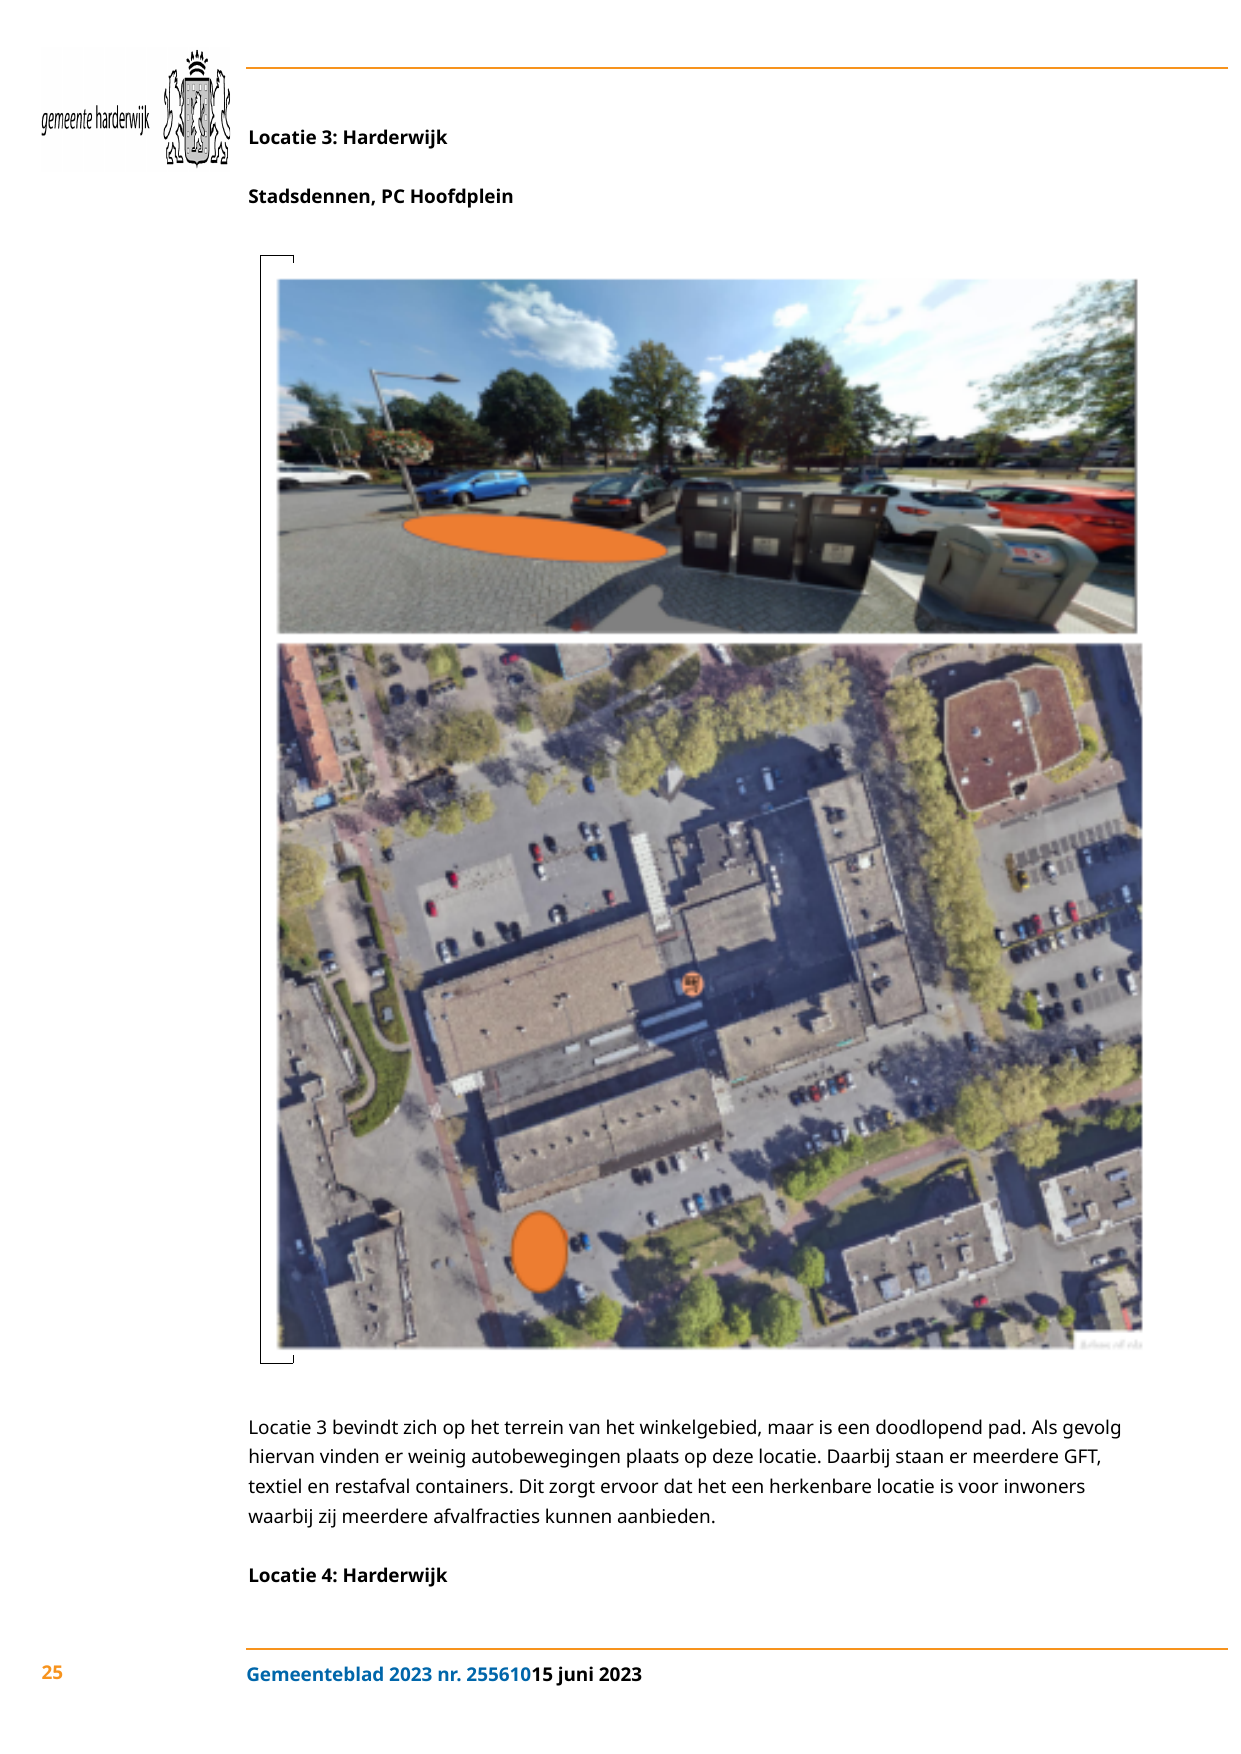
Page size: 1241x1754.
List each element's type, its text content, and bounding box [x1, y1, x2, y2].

text Locatie 3 bevindt zich op het terrein van het winkelgebied, maar is een doodlopend pad. Als gevolg hiervan vinden er weinig autobewegingen plaats op deze locatie. Daarbij staan er meerdere GFT, textiel en restafval containers. Dit zorgt ervoor dat het een herkenbare locatie is voor inwoners waarbij zij meerdere afvalfracties kunnen aanbieden. [248, 1414, 1152, 1529]
picture [268, 263, 1155, 1355]
text Locatie 4: Harderwijk [248, 1562, 1152, 1588]
picture [41, 47, 231, 172]
text Locatie 3: Harderwijk [248, 124, 1152, 150]
text Stadsdennen, PC Hoofdplein [248, 183, 1152, 209]
